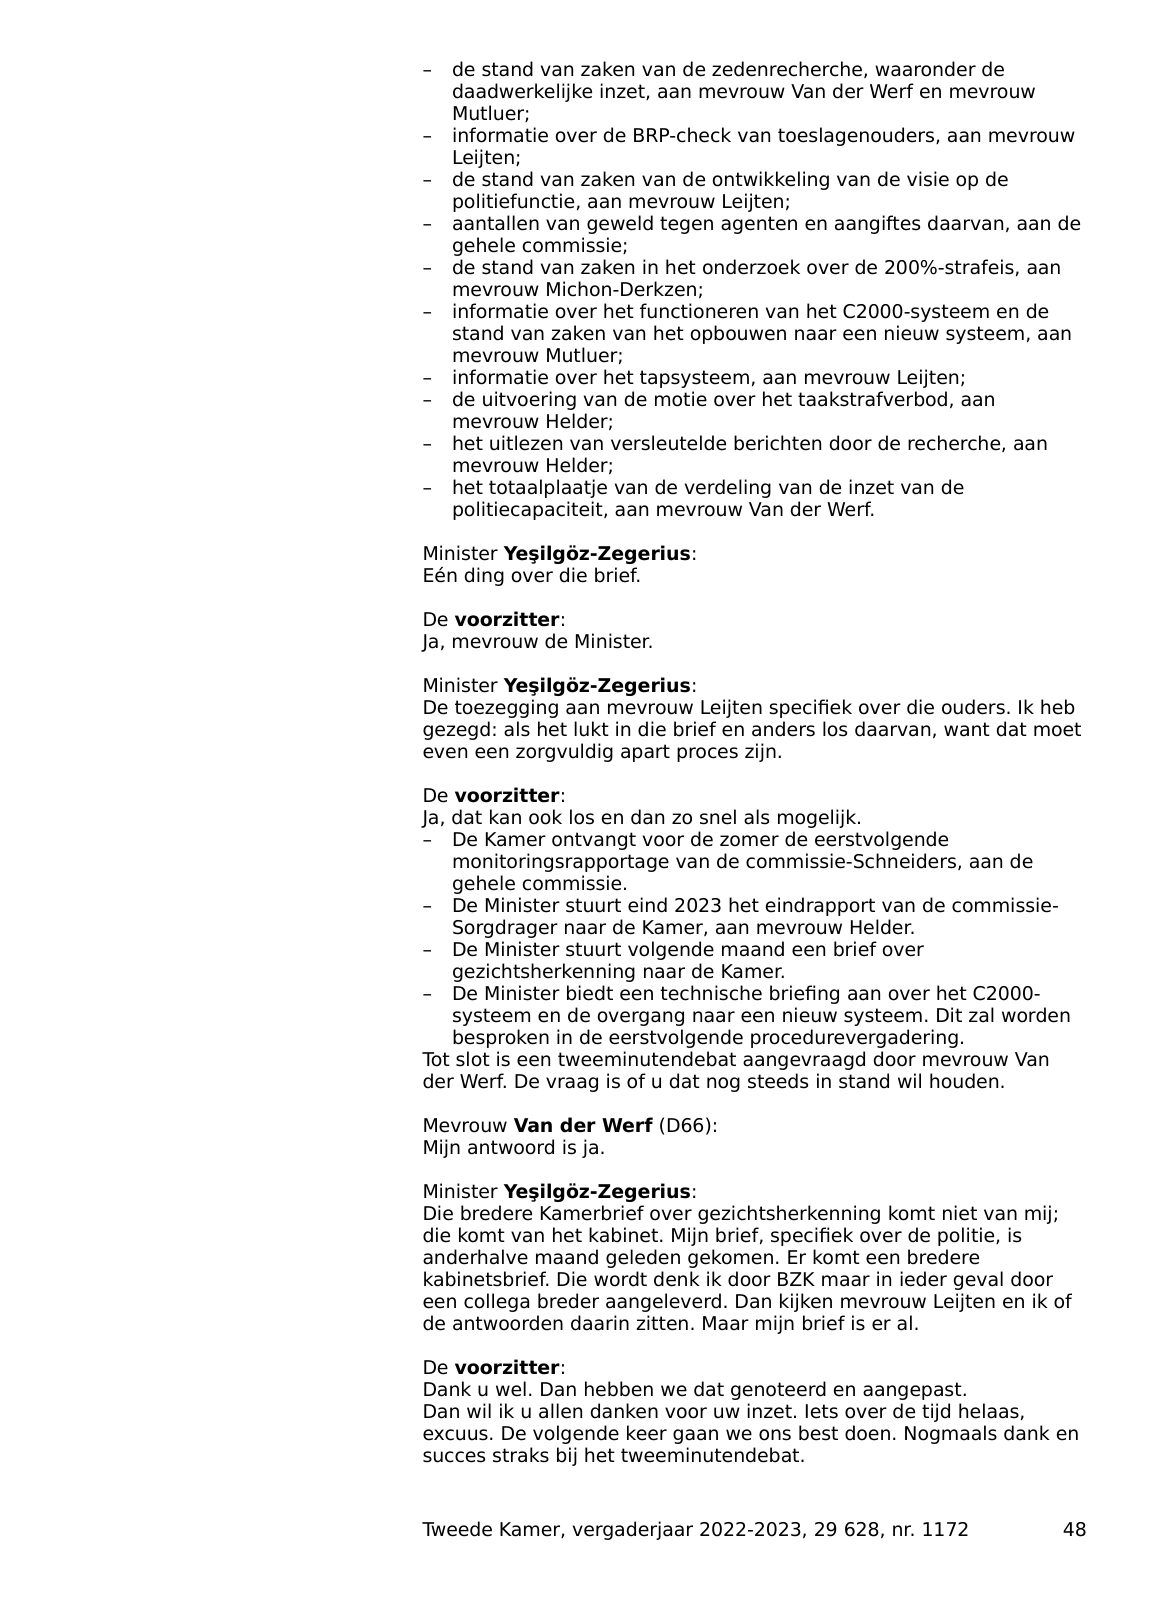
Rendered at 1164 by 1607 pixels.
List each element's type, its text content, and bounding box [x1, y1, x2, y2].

text – informatie over het tapsysteem, aan mevrouw Leijten; [422, 367, 1087, 389]
text – De Kamer ontvangt voor de zomer de eerstvolgende monitoringsrapportage van de commissie-Schneiders, aan de gehele commissie. [422, 829, 1087, 895]
text – De Minister stuurt eind 2023 het eindrapport van de commissie-Sorgdrager naar de Kamer, aan mevrouw Helder. [422, 895, 1087, 939]
text – de stand van zaken in het onderzoek over de 200%-strafeis, aan mevrouw Michon-Derkzen; [422, 257, 1087, 301]
text Ja, dat kan ook los en dan zo snel als mogelijk. [422, 807, 1087, 829]
text – de uitvoering van de motie over het taakstrafverbod, aan mevrouw Helder; [422, 389, 1087, 433]
text – informatie over de BRP-check van toeslagenouders, aan mevrouw Leijten; [422, 125, 1087, 169]
text Dank u wel. Dan hebben we dat genoteerd en aangepast. [422, 1379, 1087, 1401]
text Dan wil ik u allen danken voor uw inzet. Iets over de tijd helaas, excuus. De volgende keer gaan we ons best doen. Nogmaals dank en succes straks bij het tweeminutendebat. [422, 1401, 1087, 1467]
text Tot slot is een tweeminutendebat aangevraagd door mevrouw Van der Werf. De vraag is of u dat nog steeds in stand wil houden. [422, 1049, 1087, 1093]
text De voorzitter: [422, 785, 1087, 807]
text De voorzitter: [422, 1357, 1087, 1379]
text Minister Yeşilgöz-Zegerius: [422, 675, 1087, 697]
text Minister Yeşilgöz-Zegerius: [422, 543, 1087, 565]
text – De Minister stuurt volgende maand een brief over gezichtsherkenning naar de Kamer. [422, 939, 1087, 983]
text – het totaalplaatje van de verdeling van de inzet van de politiecapaciteit, aan mevrouw Van der Werf. [422, 477, 1087, 521]
text – de stand van zaken van de ontwikkeling van de visie op de politiefunctie, aan mevrouw Leijten; [422, 169, 1087, 213]
text De voorzitter: [422, 609, 1087, 631]
text Die bredere Kamerbrief over gezichtsherkenning komt niet van mij; die komt van het kabinet. Mijn brief, specifiek over de politie, is anderhalve maand geleden gekomen. Er komt een bredere kabinetsbrief. Die wordt denk ik door BZK maar in ieder geval door een collega breder aangeleverd. Dan kijken mevrouw Leijten en ik of de antwoorden daarin zitten. Maar mijn brief is er al. [422, 1203, 1087, 1335]
text Eén ding over die brief. [422, 565, 1087, 587]
text Mijn antwoord is ja. [422, 1137, 1087, 1159]
text – het uitlezen van versleutelde berichten door de recherche, aan mevrouw Helder; [422, 433, 1087, 477]
text De toezegging aan mevrouw Leijten specifiek over die ouders. Ik heb gezegd: als het lukt in die brief en anders los daarvan, want dat moet even een zorgvuldig apart proces zijn. [422, 697, 1087, 763]
text – informatie over het functioneren van het C2000-systeem en de stand van zaken van het opbouwen naar een nieuw systeem, aan mevrouw Mutluer; [422, 301, 1087, 367]
text – aantallen van geweld tegen agenten en aangiftes daarvan, aan de gehele commissie; [422, 213, 1087, 257]
text Mevrouw Van der Werf (D66): [422, 1115, 1087, 1137]
text – de stand van zaken van de zedenrecherche, waaronder de daadwerkelijke inzet, aan mevrouw Van der Werf en mevrouw Mutluer; [422, 59, 1087, 125]
text Ja, mevrouw de Minister. [422, 631, 1087, 653]
text Minister Yeşilgöz-Zegerius: [422, 1181, 1087, 1203]
text – De Minister biedt een technische briefing aan over het C2000-systeem en de overgang naar een nieuw systeem. Dit zal worden besproken in de eerstvolgende procedurevergadering. [422, 983, 1087, 1049]
